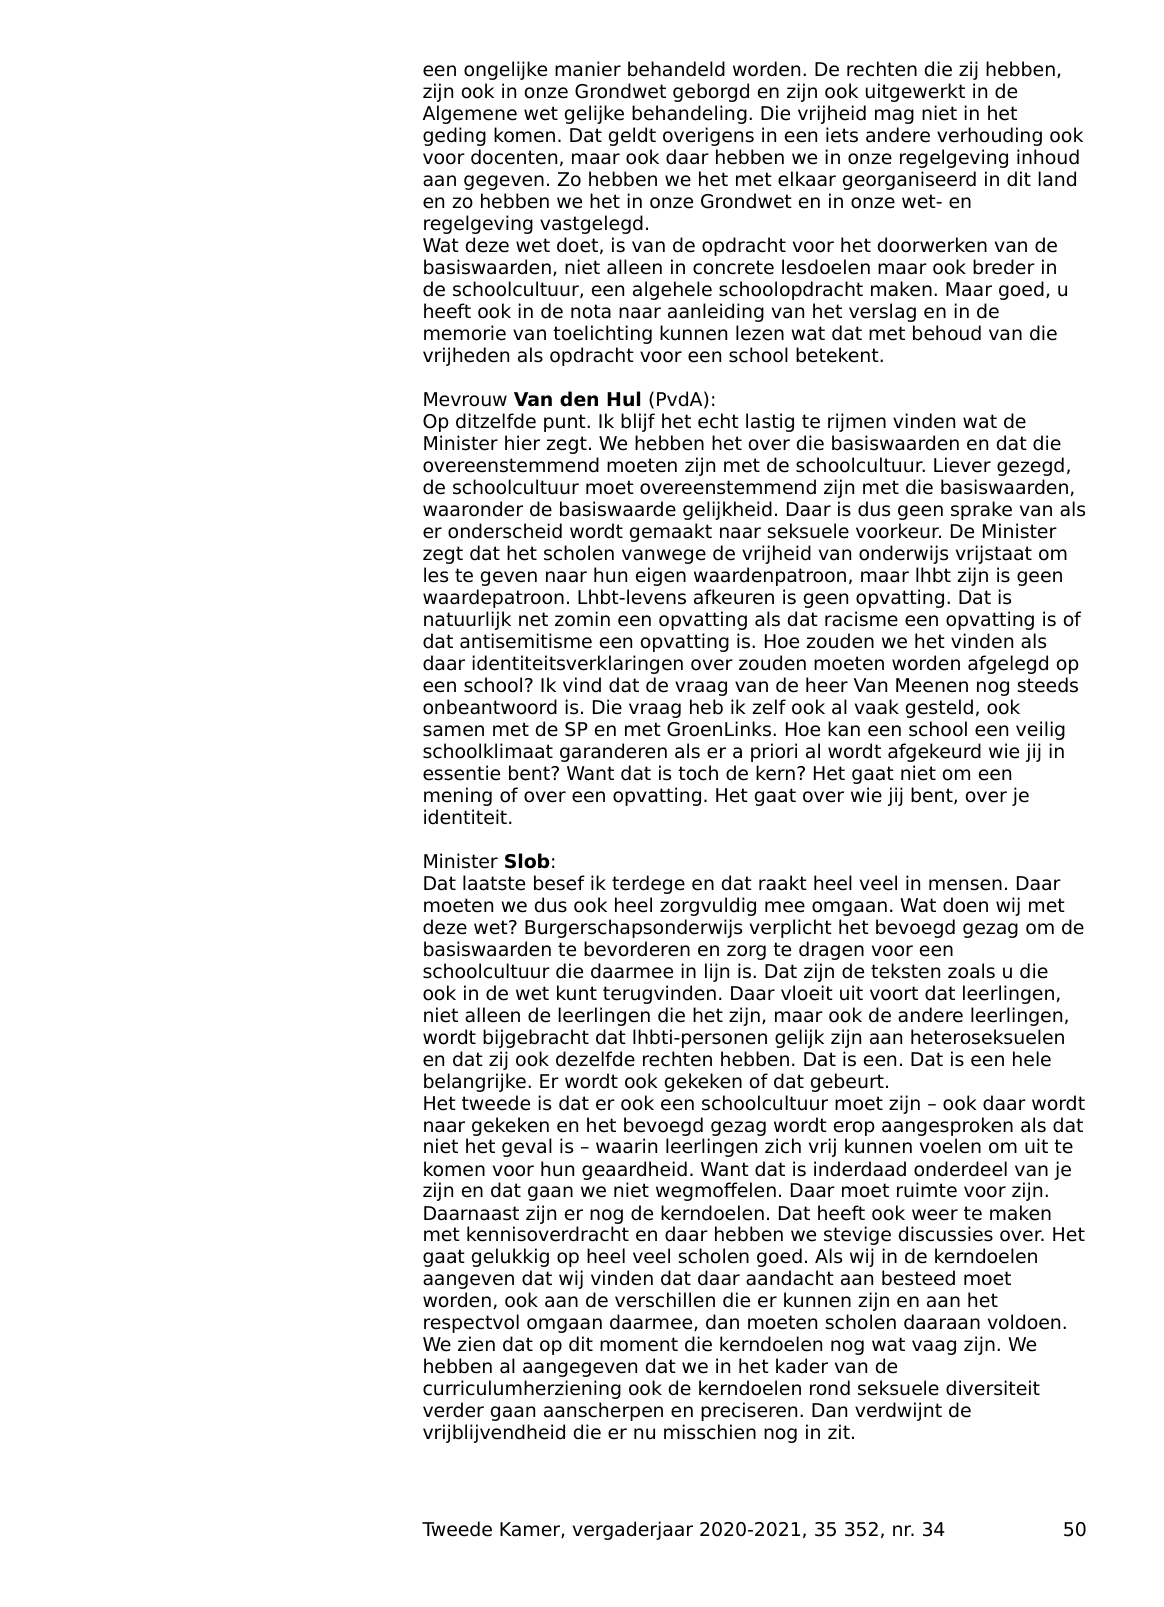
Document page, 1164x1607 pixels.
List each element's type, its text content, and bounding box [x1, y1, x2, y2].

text Dat laatste besef ik terdege en dat raakt heel veel in mensen. Daar moeten we dus ook heel zorgvuldig mee omgaan. Wat doen wij met deze wet? Burgerschapsonderwijs verplicht het bevoegd gezag om de basiswaarden te bevorderen en zorg te dragen voor een schoolcultuur die daarmee in lijn is. Dat zijn de teksten zoals u die ook in de wet kunt terugvinden. Daar vloeit uit voort dat leerlingen, niet alleen de leerlingen die het zijn, maar ook de andere leerlingen, wordt bijgebracht dat lhbti-personen gelijk zijn aan heteroseksuelen en dat zij ook dezelfde rechten hebben. Dat is een. Dat is een hele belangrijke. Er wordt ook gekeken of dat gebeurt. [422, 873, 1087, 1092]
text Mevrouw Van den Hul (PvdA): [422, 389, 1087, 411]
text Op ditzelfde punt. Ik blijf het echt lastig te rijmen vinden wat de Minister hier zegt. We hebben het over die basiswaarden en dat die overeenstemmend moeten zijn met de schoolcultuur. Liever gezegd, de schoolcultuur moet overeenstemmend zijn met die basiswaarden, waaronder de basiswaarde gelijkheid. Daar is dus geen sprake van als er onderscheid wordt gemaakt naar seksuele voorkeur. De Minister zegt dat het scholen vanwege de vrijheid van onderwijs vrijstaat om les te geven naar hun eigen waardenpatroon, maar lhbt zijn is geen waardepatroon. Lhbt-levens afkeuren is geen opvatting. Dat is natuurlijk net zomin een opvatting als dat racisme een opvatting is of dat antisemitisme een opvatting is. Hoe zouden we het vinden als daar identiteitsverklaringen over zouden moeten worden afgelegd op een school? Ik vind dat de vraag van de heer Van Meenen nog steeds onbeantwoord is. Die vraag heb ik zelf ook al vaak gesteld, ook samen met de SP en met GroenLinks. Hoe kan een school een veilig schoolklimaat garanderen als er a priori al wordt afgekeurd wie jij in essentie bent? Want dat is toch de kern? Het gaat niet om een mening of over een opvatting. Het gaat over wie jij bent, over je identiteit. [422, 411, 1087, 828]
text een ongelijke manier behandeld worden. De rechten die zij hebben, zijn ook in onze Grondwet geborgd en zijn ook uitgewerkt in de Algemene wet gelijke behandeling. Die vrijheid mag niet in het geding komen. Dat geldt overigens in een iets andere verhouding ook voor docenten, maar ook daar hebben we in onze regelgeving inhoud aan gegeven. Zo hebben we het met elkaar georganiseerd in dit land en zo hebben we het in onze Grondwet en in onze wet- en regelgeving vastgelegd. [422, 59, 1087, 235]
text Minister Slob: [422, 851, 1087, 873]
text Het tweede is dat er ook een schoolcultuur moet zijn – ook daar wordt naar gekeken en het bevoegd gezag wordt erop aangesproken als dat niet het geval is – waarin leerlingen zich vrij kunnen voelen om uit te komen voor hun geaardheid. Want dat is inderdaad onderdeel van je zijn en dat gaan we niet wegmoffelen. Daar moet ruimte voor zijn. Daarnaast zijn er nog de kerndoelen. Dat heeft ook weer te maken met kennisoverdracht en daar hebben we stevige discussies over. Het gaat gelukkig op heel veel scholen goed. Als wij in de kerndoelen aangeven dat wij vinden dat daar aandacht aan besteed moet worden, ook aan de verschillen die er kunnen zijn en aan het respectvol omgaan daarmee, dan moeten scholen daaraan voldoen. We zien dat op dit moment die kerndoelen nog wat vaag zijn. We hebben al aangegeven dat we in het kader van de curriculumherziening ook de kerndoelen rond seksuele diversiteit verder gaan aanscherpen en preciseren. Dan verdwijnt de vrijblijvendheid die er nu misschien nog in zit. [422, 1092, 1087, 1444]
text Wat deze wet doet, is van de opdracht voor het doorwerken van de basiswaarden, niet alleen in concrete lesdoelen maar ook breder in de schoolcultuur, een algehele schoolopdracht maken. Maar goed, u heeft ook in de nota naar aanleiding van het verslag en in de memorie van toelichting kunnen lezen wat dat met behoud van die vrijheden als opdracht voor een school betekent. [422, 235, 1087, 367]
